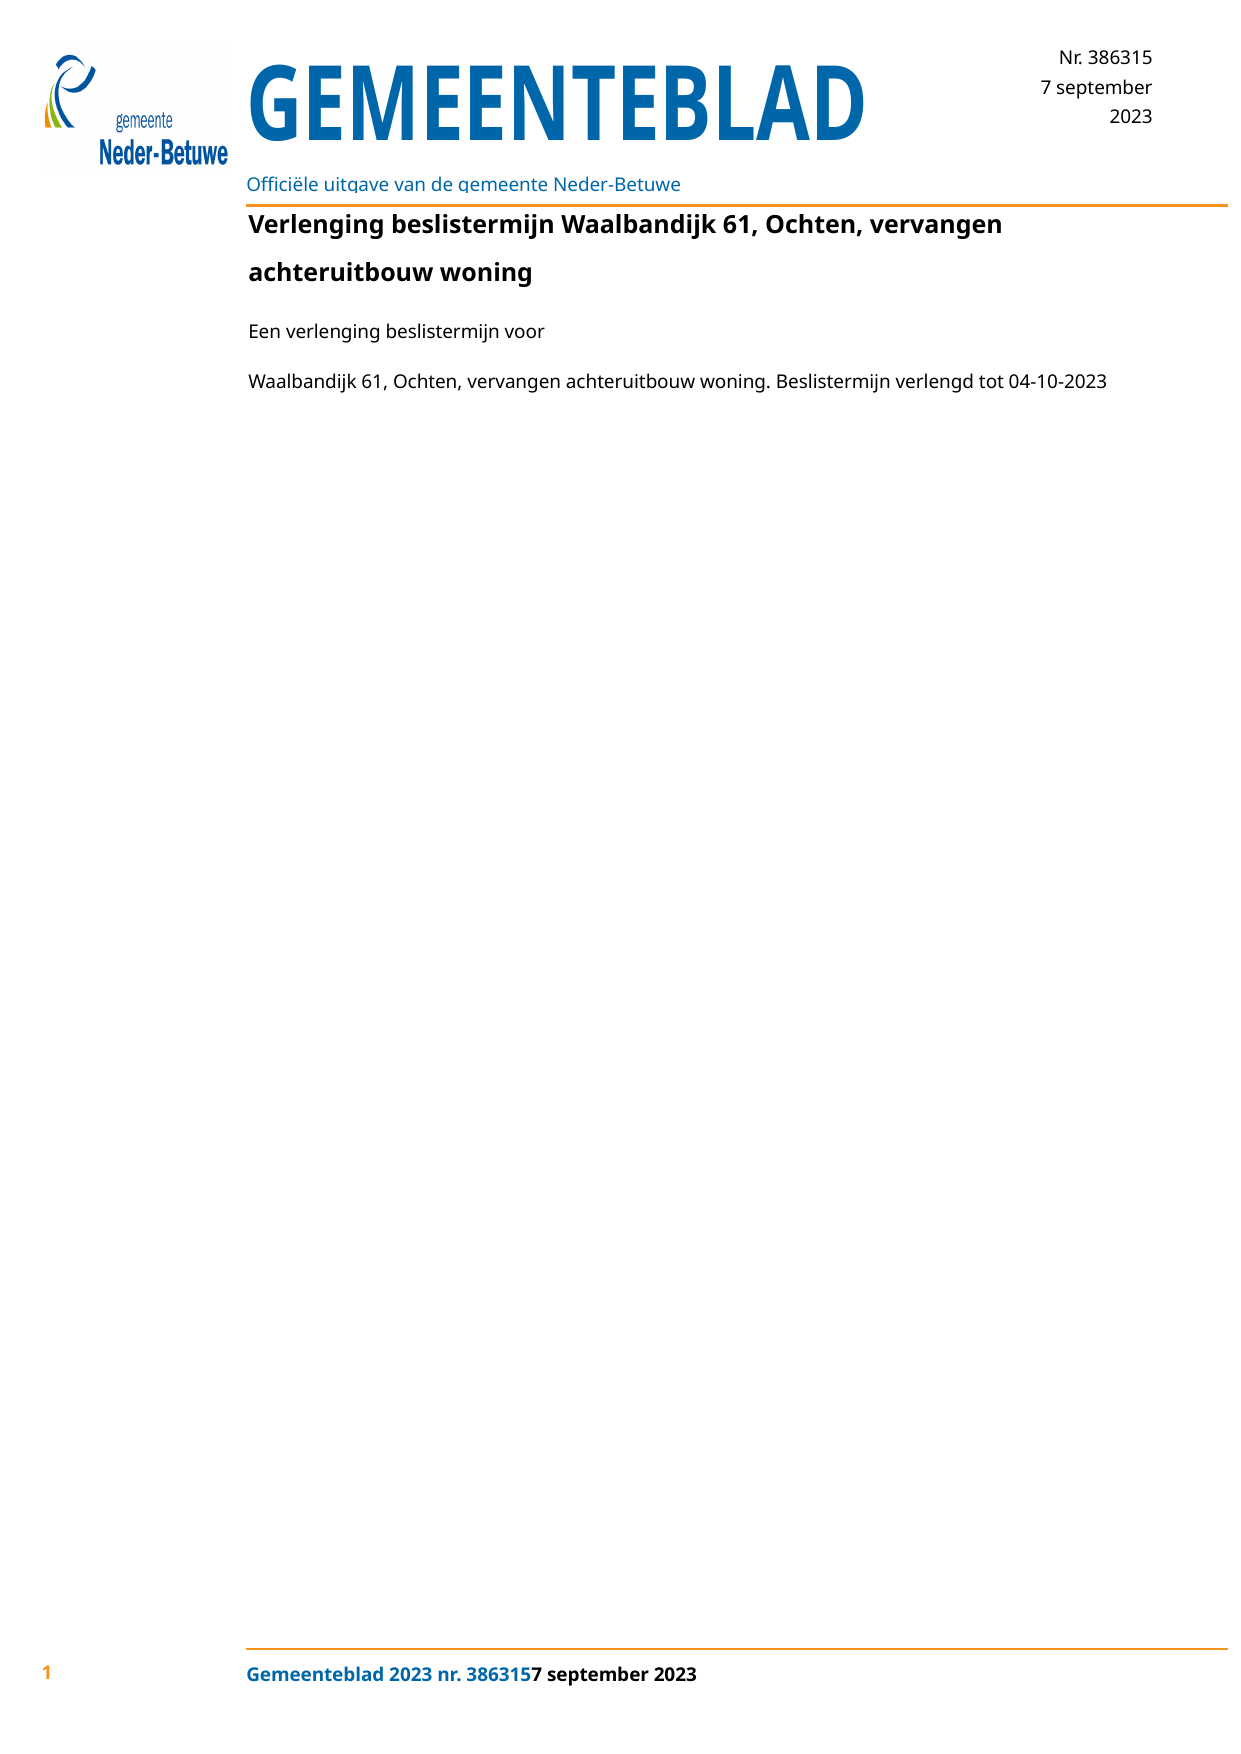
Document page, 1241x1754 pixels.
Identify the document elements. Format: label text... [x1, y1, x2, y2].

text Waalbandijk 61, Ochten, vervangen achteruitbouw woning. Beslistermijn verlengd tot 04-10-2023 [248, 368, 1152, 394]
text Een verlenging beslistermijn voor [248, 318, 1152, 344]
text Verlenging beslistermijn Waalbandijk 61, Ochten, vervangen achteruitbouw woning [248, 207, 1152, 288]
picture [41, 47, 231, 172]
